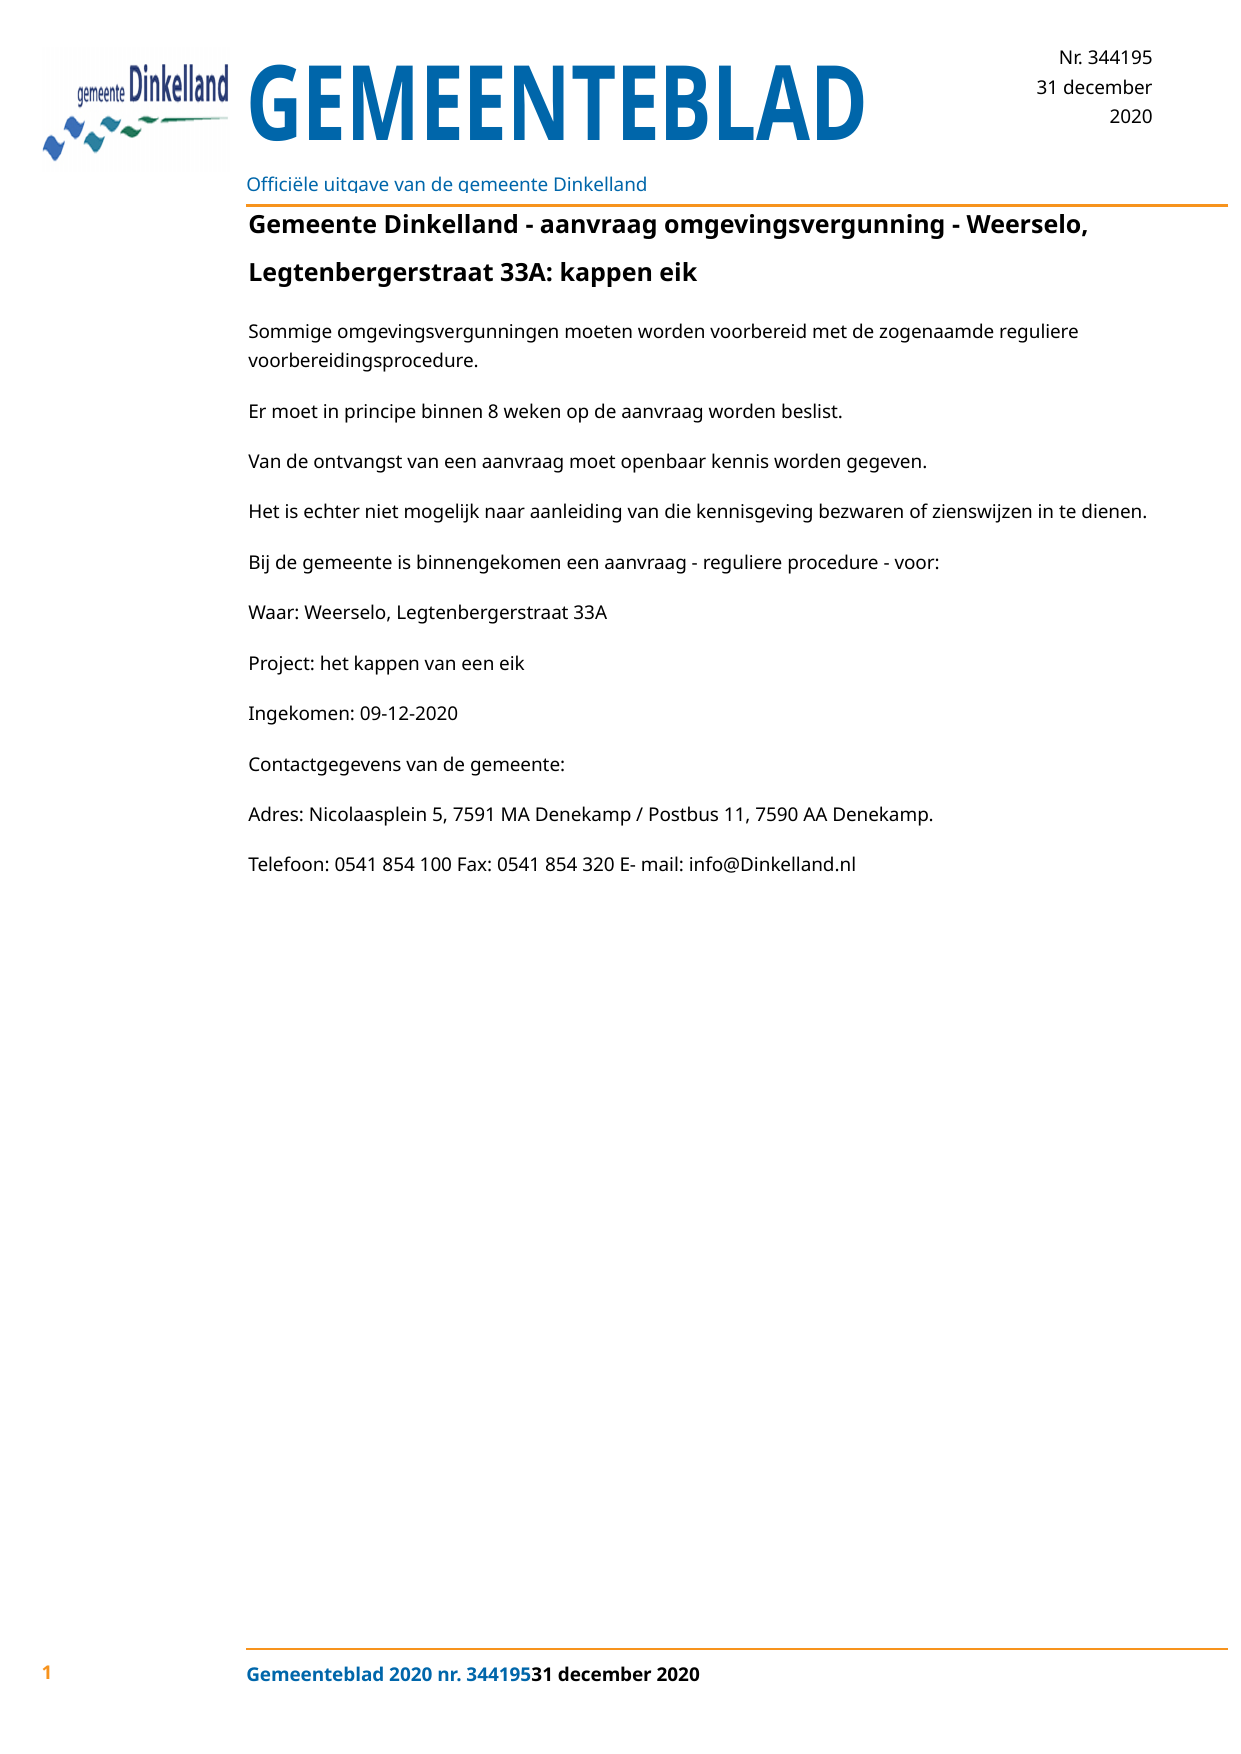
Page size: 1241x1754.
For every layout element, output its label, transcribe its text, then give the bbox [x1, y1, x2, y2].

text Van de ontvangst van een aanvraag moet openbaar kennis worden gegeven. [248, 448, 1152, 474]
text Bij de gemeente is binnengekomen een aanvraag - reguliere procedure - voor: [248, 549, 1152, 575]
text Het is echter niet mogelijk naar aanleiding van die kennisgeving bezwaren of zienswijzen in te dienen. [248, 499, 1152, 524]
text Sommige omgevingsvergunningen moeten worden voorbereid met de zogenaamde reguliere voorbereidingsprocedure. [248, 318, 1152, 373]
text Telefoon: 0541 854 100 Fax: 0541 854 320 E- mail: info@Dinkelland.nl [248, 852, 1152, 877]
text Er moet in principe binnen 8 weken op de aanvraag worden beslist. [248, 398, 1152, 424]
picture [41, 47, 231, 172]
text Gemeente Dinkelland - aanvraag omgevingsvergunning - Weerselo, Legtenbergerstraat 33A: kappen eik [248, 207, 1152, 288]
text Ingekomen: 09-12-2020 [248, 700, 1152, 726]
text Contactgegevens van de gemeente: [248, 751, 1152, 777]
text Project: het kappen van een eik [248, 650, 1152, 676]
text Adres: Nicolaasplein 5, 7591 MA Denekamp / Postbus 11, 7590 AA Denekamp. [248, 801, 1152, 827]
text Waar: Weerselo, Legtenbergerstraat 33A [248, 599, 1152, 625]
